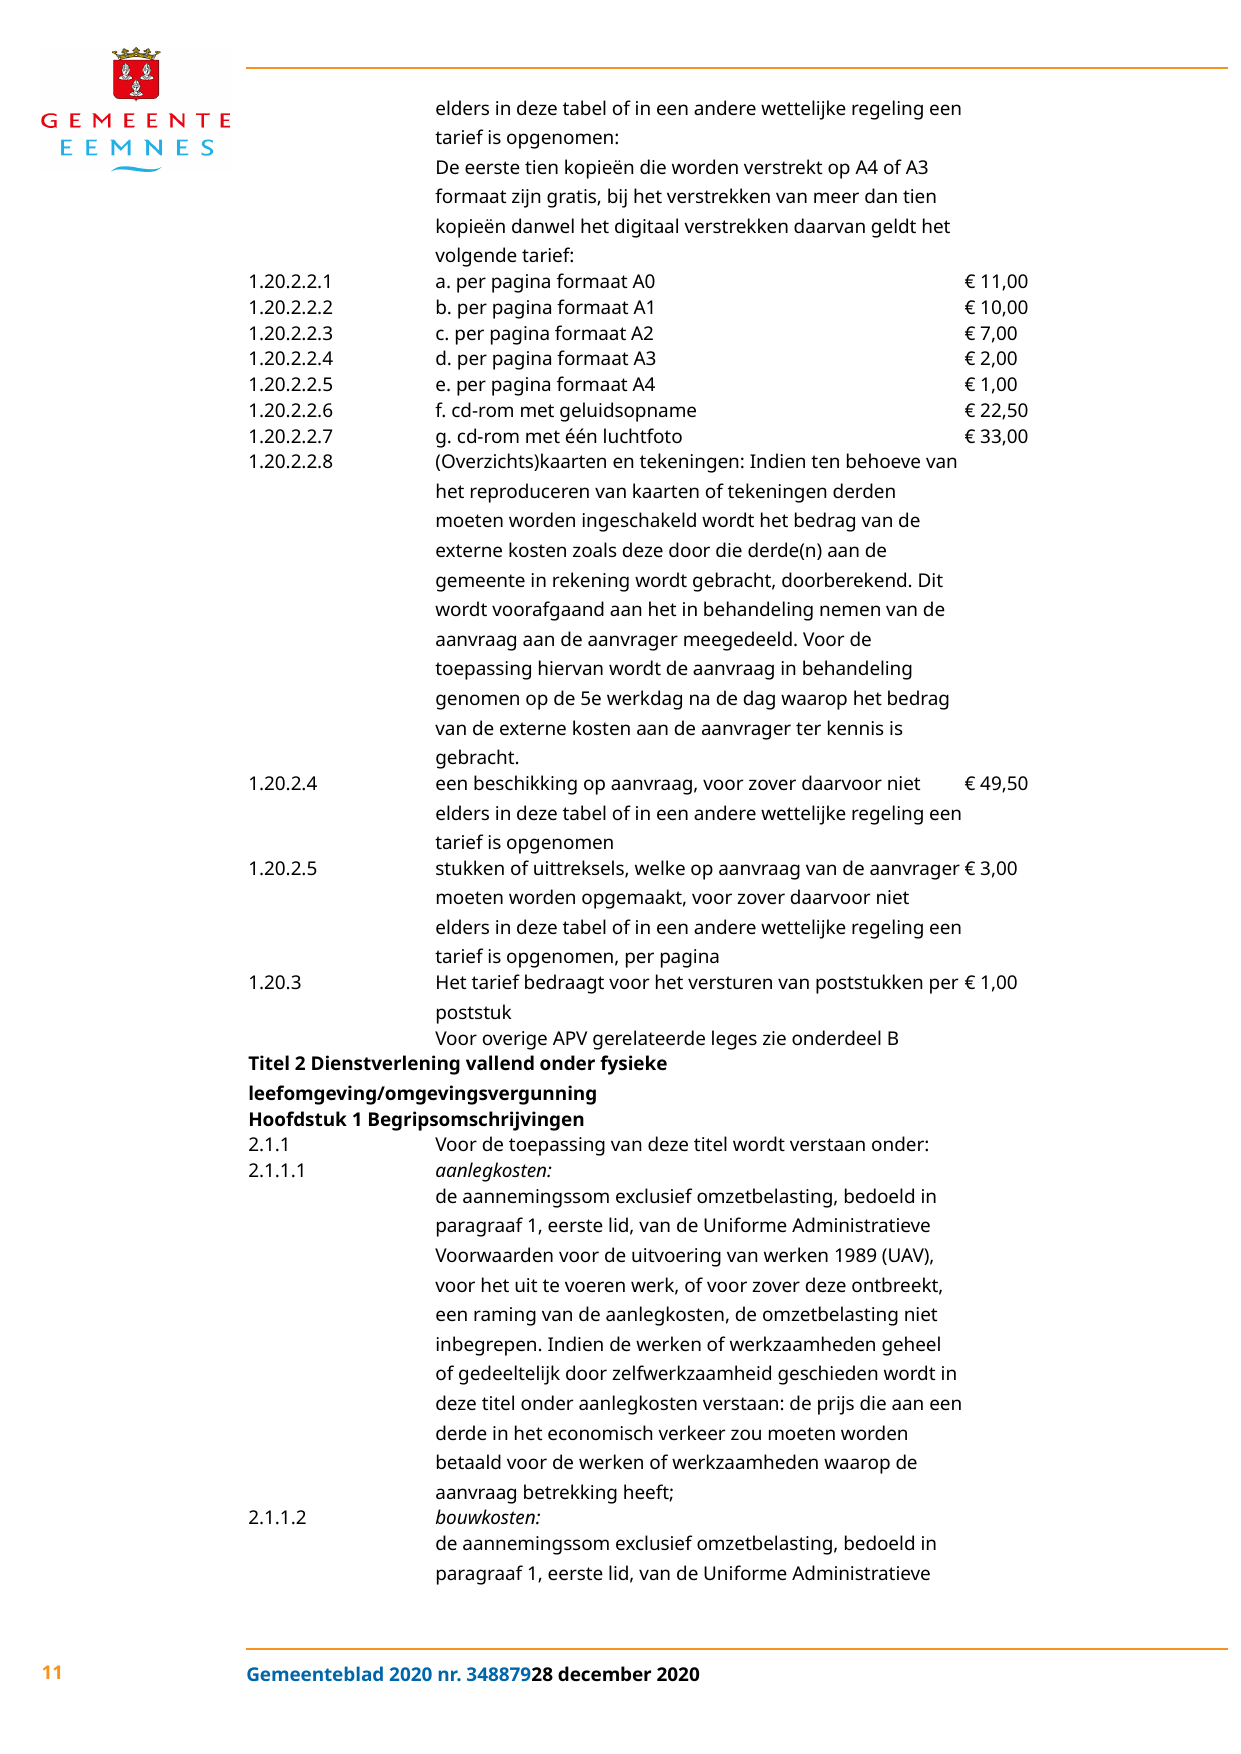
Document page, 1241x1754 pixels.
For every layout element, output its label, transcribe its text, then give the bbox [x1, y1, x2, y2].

table_cell bouwkosten: [435, 1505, 964, 1530]
table_cell g. cd-rom met één luchtfoto [435, 423, 964, 448]
table_cell 2.1.1 [248, 1132, 435, 1157]
table_cell e. per pagina formaat A4 [435, 371, 964, 397]
table_cell een beschikking op aanvraag, voor zover daarvoor niet elders in deze tabel of in een andere wettelijke regeling een tarief is opgenomen [435, 770, 964, 855]
table_cell (Overzichts)kaarten en tekeningen: Indien ten behoeve van het reproduceren van kaarten of tekeningen derden moeten worden ingeschakeld wordt het bedrag van de externe kosten zoals deze door die derde(n) aan de gemeente in rekening wordt gebracht, doorberekend. Dit wordt voorafgaand aan het in behandeling nemen van de aanvraag aan de aanvrager meegedeeld. Voor de toepassing hiervan wordt de aanvraag in behandeling genomen op de 5e werkdag na de dag waarop het bedrag van de externe kosten aan de aanvrager ter kennis is gebracht. [435, 449, 964, 770]
table_cell 1.20.2.2.6 [248, 397, 435, 423]
table_cell Voor de toepassing van deze titel wordt verstaan onder: [435, 1132, 964, 1157]
table_cell € 49,50 [964, 770, 1152, 855]
table_cell € 33,00 [964, 423, 1152, 448]
table_cell € 7,00 [964, 320, 1152, 346]
table_cell € 2,00 [964, 346, 1152, 371]
table_cell [964, 449, 1152, 770]
table_cell Hoofdstuk 1 Begripsomschrijvingen [248, 1106, 964, 1132]
table_cell [964, 1106, 1152, 1132]
table_cell f. cd-rom met geluidsopname [435, 397, 964, 423]
table_cell Titel 2 Dienstverlening vallend onder fysieke leefomgeving/omgevingsvergunning [248, 1051, 964, 1106]
table_cell 1.20.2.2.2 [248, 294, 435, 320]
table_cell 2.1.1.2 [248, 1505, 435, 1530]
table_cell de aannemingssom exclusief omzetbelasting, bedoeld in paragraaf 1, eerste lid, van de Uniforme Administratieve [435, 1530, 964, 1586]
table_cell stukken of uittreksels, welke op aanvraag van de aanvrager moeten worden opgemaakt, voor zover daarvoor niet elders in deze tabel of in een andere wettelijke regeling een tarief is opgenomen, per pagina [435, 855, 964, 969]
table_cell [964, 1157, 1152, 1183]
picture [41, 47, 231, 172]
table_cell 1.20.2.2.1 [248, 269, 435, 294]
table_cell [248, 95, 435, 268]
table_cell aanlegkosten: [435, 1157, 964, 1183]
table_cell 1.20.2.2.7 [248, 423, 435, 448]
table_cell b. per pagina formaat A1 [435, 294, 964, 320]
table_cell [248, 1530, 435, 1586]
table_cell € 11,00 [964, 269, 1152, 294]
table_cell [964, 1183, 1152, 1504]
table_cell 1.20.2.2.8 [248, 449, 435, 770]
table_cell [964, 1505, 1152, 1530]
table_cell Het tarief bedraagt voor het versturen van poststukken per poststuk [435, 970, 964, 1025]
table_cell € 3,00 [964, 855, 1152, 969]
table_cell [964, 1530, 1152, 1586]
table_cell 1.20.2.2.5 [248, 371, 435, 397]
table_cell 1.20.2.5 [248, 855, 435, 969]
table_cell a. per pagina formaat A0 [435, 269, 964, 294]
table_cell € 1,00 [964, 970, 1152, 1025]
table_cell Voor overige APV gerelateerde leges zie onderdeel B [435, 1025, 964, 1051]
table_cell [964, 1132, 1152, 1157]
table_cell [964, 1051, 1152, 1106]
table_cell € 10,00 [964, 294, 1152, 320]
table_cell de aannemingssom exclusief omzetbelasting, bedoeld in paragraaf 1, eerste lid, van de Uniforme Administratieve Voorwaarden voor de uitvoering van werken 1989 (UAV), voor het uit te voeren werk, of voor zover deze ontbreekt, een raming van de aanlegkosten, de omzetbelasting niet inbegrepen. Indien de werken of werkzaamheden geheel of gedeeltelijk door zelfwerkzaamheid geschieden wordt in deze titel onder aanlegkosten verstaan: de prijs die aan een derde in het economisch verkeer zou moeten worden betaald voor de werken of werkzaamheden waarop de aanvraag betrekking heeft; [435, 1183, 964, 1504]
table_cell 1.20.3 [248, 970, 435, 1025]
table_cell 1.20.2.2.4 [248, 346, 435, 371]
table_cell d. per pagina formaat A3 [435, 346, 964, 371]
table_cell [248, 1183, 435, 1504]
table_cell elders in deze tabel of in een andere wettelijke regeling een tarief is opgenomen: De eerste tien kopieën die worden verstrekt op A4 of A3 formaat zijn gratis, bij het verstrekken van meer dan tien kopieën danwel het digitaal verstrekken daarvan geldt het volgende tarief: [435, 95, 964, 268]
table_cell [248, 1025, 435, 1051]
table_cell € 1,00 [964, 371, 1152, 397]
table_cell [964, 95, 1152, 268]
table_cell c. per pagina formaat A2 [435, 320, 964, 346]
table_cell 1.20.2.4 [248, 770, 435, 855]
table_cell 1.20.2.2.3 [248, 320, 435, 346]
table_cell € 22,50 [964, 397, 1152, 423]
table_cell [964, 1025, 1152, 1051]
table_cell 2.1.1.1 [248, 1157, 435, 1183]
